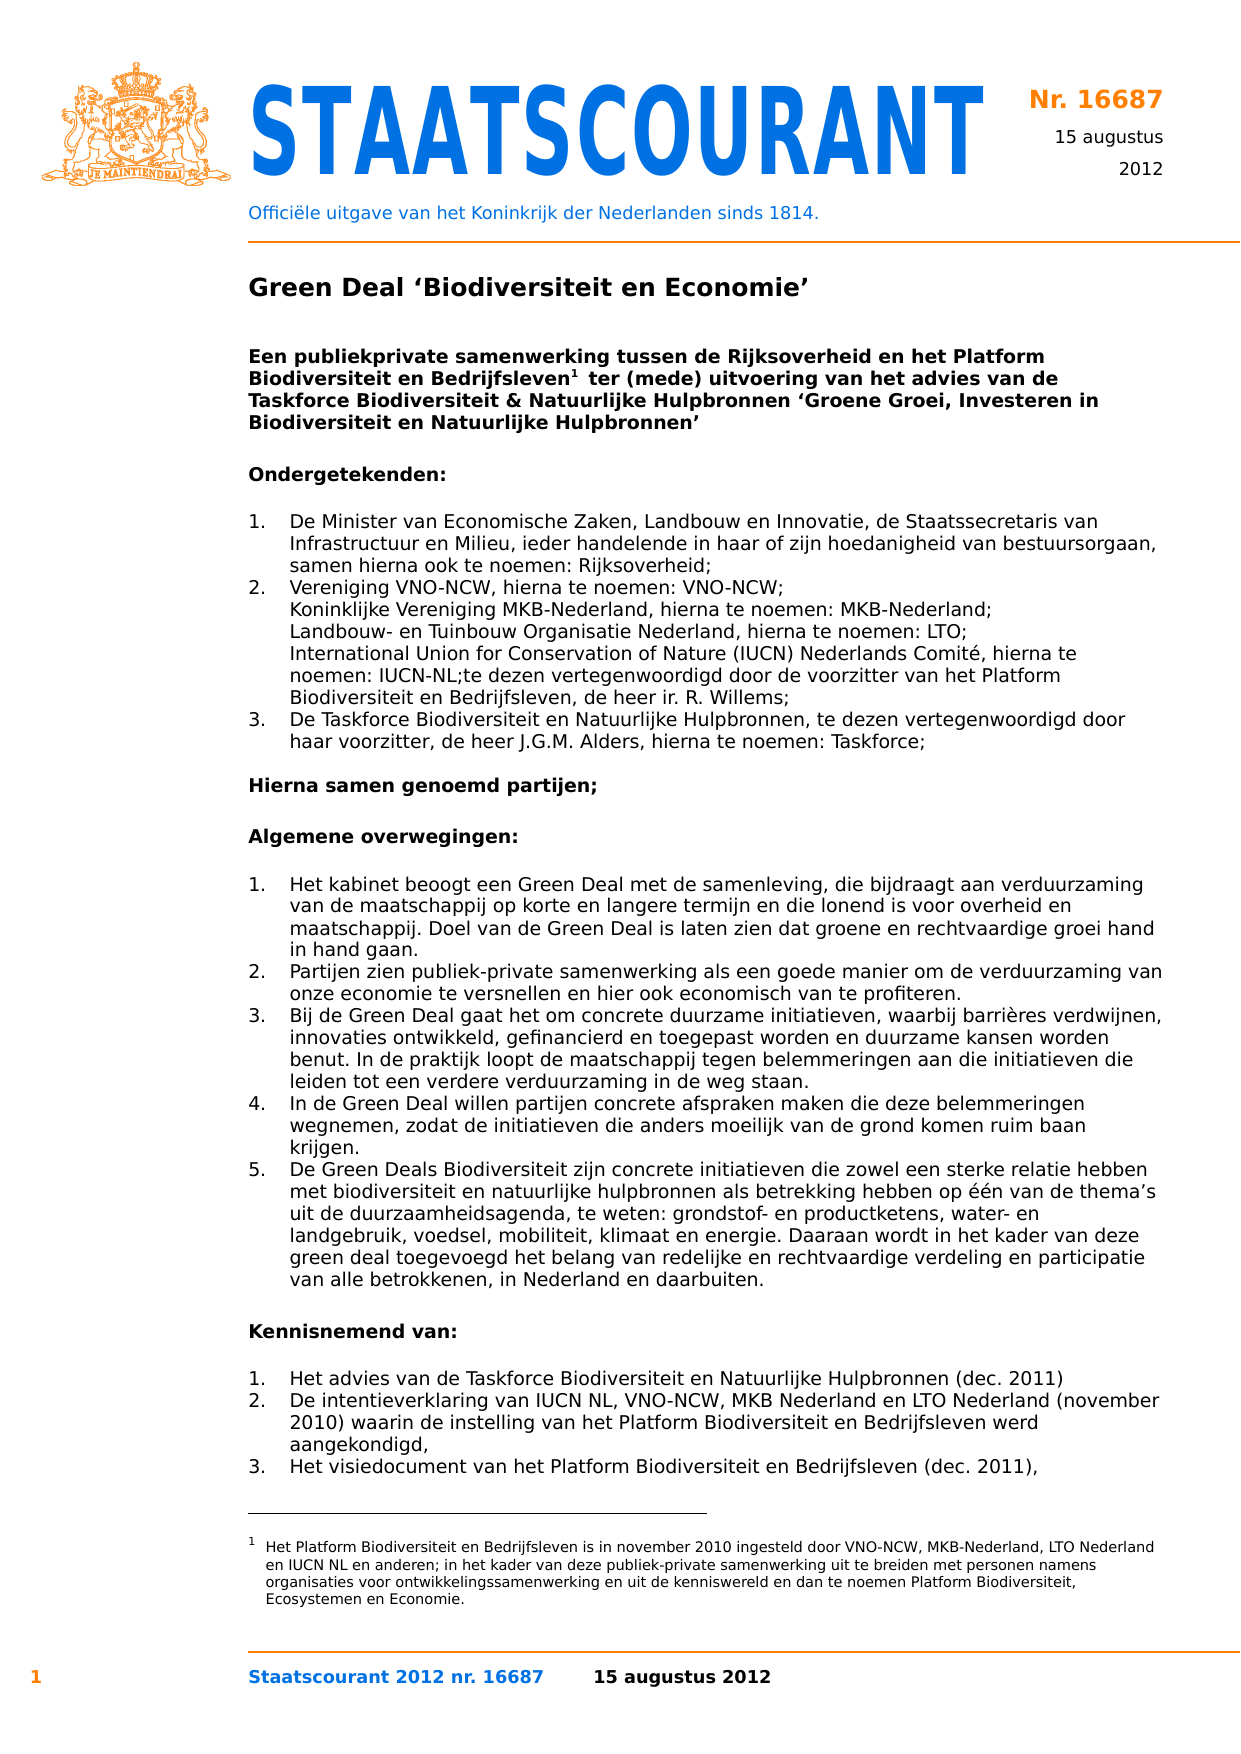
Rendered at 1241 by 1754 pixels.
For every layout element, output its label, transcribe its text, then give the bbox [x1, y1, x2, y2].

picture [41, 62, 231, 186]
text 1. Het kabinet beoogt een Green Deal met de samenleving, die bijdraagt aan verduurzaming van de maatschappij op korte en langere termijn en die lonend is voor overheid en maatschappij. Doel van de Green Deal is laten zien dat groene en rechtvaardige groei hand in hand gaan. [248, 873, 1163, 961]
text 3. Het visiedocument van het Platform Biodiversiteit en Bedrijfsleven (dec. 2011), [248, 1456, 1163, 1478]
text 2. De intentieverklaring van IUCN NL, VNO-NCW, MKB Nederland en LTO Nederland (november 2010) waarin de instelling van het Platform Biodiversiteit en Bedrijfsleven werd aangekondigd, [248, 1390, 1163, 1456]
text 2. Vereniging VNO-NCW, hierna te noemen: VNO-NCW; [248, 577, 1163, 599]
text Hierna samen genoemd partijen; [248, 774, 1163, 796]
text 3. Bij de Green Deal gaat het om concrete duurzame initiatieven, waarbij barrières verdwijnen, innovaties ontwikkeld, gefinancierd en toegepast worden en duurzame kansen worden benut. In de praktijk loopt de maatschappij tegen belemmeringen aan die initiatieven die leiden tot een verdere verduurzaming in de weg staan. [248, 1005, 1163, 1093]
table_cell 15 augustus [998, 121, 1240, 153]
table_header STAATSCOURANT [248, 62, 998, 203]
text Koninklijke Vereniging MKB-Nederland, hierna te noemen: MKB-Nederland; [289, 599, 1163, 621]
text 4. In de Green Deal willen partijen concrete afspraken maken die deze belemmeringen wegnemen, zodat de initiatieven die anders moeilijk van de grond komen ruim baan krijgen. [248, 1093, 1163, 1159]
text 3. De Taskforce Biodiversiteit en Natuurlijke Hulpbronnen, te dezen vertegenwoordigd door haar voorzitter, de heer J.G.M. Alders, hierna te noemen: Taskforce; [248, 709, 1163, 753]
text International Union for Conservation of Nature (IUCN) Nederlands Comité, hierna te noemen: IUCN-NL;te dezen vertegenwoordigd door de voorzitter van het Platform Biodiversiteit en Bedrijfsleven, de heer ir. R. Willems; [289, 643, 1163, 709]
table_header Nr. 16687 [998, 62, 1240, 121]
subtitle Kennisnemend van: [248, 1321, 1163, 1343]
subtitle Ondergetekenden: [248, 464, 1163, 486]
table_header [25, 62, 248, 241]
table_cell Officiële uitgave van het Koninkrijk der Nederlanden sinds 1814. [248, 203, 1240, 241]
subtitle Algemene overwegingen: [248, 826, 1163, 848]
text 2. Partijen zien publiek-private samenwerking als een goede manier om de verduurzaming van onze economie te versnellen en hier ook economisch van te profiteren. [248, 961, 1163, 1005]
text 1. Het advies van de Taskforce Biodiversiteit en Natuurlijke Hulpbronnen (dec. 2011) [248, 1368, 1163, 1390]
text 1. De Minister van Economische Zaken, Landbouw en Innovatie, de Staatssecretaris van Infrastructuur en Milieu, ieder handelende in haar of zijn hoedanigheid van bestuursorgaan, samen hierna ook te noemen: Rijksoverheid; [248, 511, 1163, 577]
text Een publiekprivate samenwerking tussen de Rijksoverheid en het Platform Biodiversiteit en Bedrijfsleven ter (mede) uitvoering van het advies van de Taskforce Biodiversiteit & Natuurlijke Hulpbronnen ‘Groene Groei, Investeren in Biodiversiteit en Natuurlijke Hulpbronnen’ [248, 346, 1163, 434]
text 5. De Green Deals Biodiversiteit zijn concrete initiatieven die zowel een sterke relatie hebben met biodiversiteit en natuurlijke hulpbronnen als betrekking hebben op één van de thema’s uit de duurzaamheidsagenda, te weten: grondstof- en productketens, water- en landgebruik, voedsel, mobiliteit, klimaat en energie. Daaraan wordt in het kader van deze green deal toegevoegd het belang van redelijke en rechtvaardige verdeling en participatie van alle betrokkenen, in Nederland en daarbuiten. [248, 1159, 1163, 1291]
table_cell 2012 [998, 153, 1240, 203]
subtitle Green Deal ‘Biodiversiteit en Economie’ [248, 273, 1163, 302]
text Landbouw- en Tuinbouw Organisatie Nederland, hierna te noemen: LTO; [289, 621, 1163, 643]
text Het Platform Biodiversiteit en Bedrijfsleven is in november 2010 ingesteld door VNO-NCW, MKB-Nederland, LTO Nederland en IUCN NL en anderen; in het kader van deze publiek-private samenwerking uit te breiden met personen namens organisaties voor ontwikkelingssamenwerking en uit de kenniswereld en dan te noemen Platform Biodiversiteit, Ecosystemen en Economie. [248, 1535, 1163, 1608]
